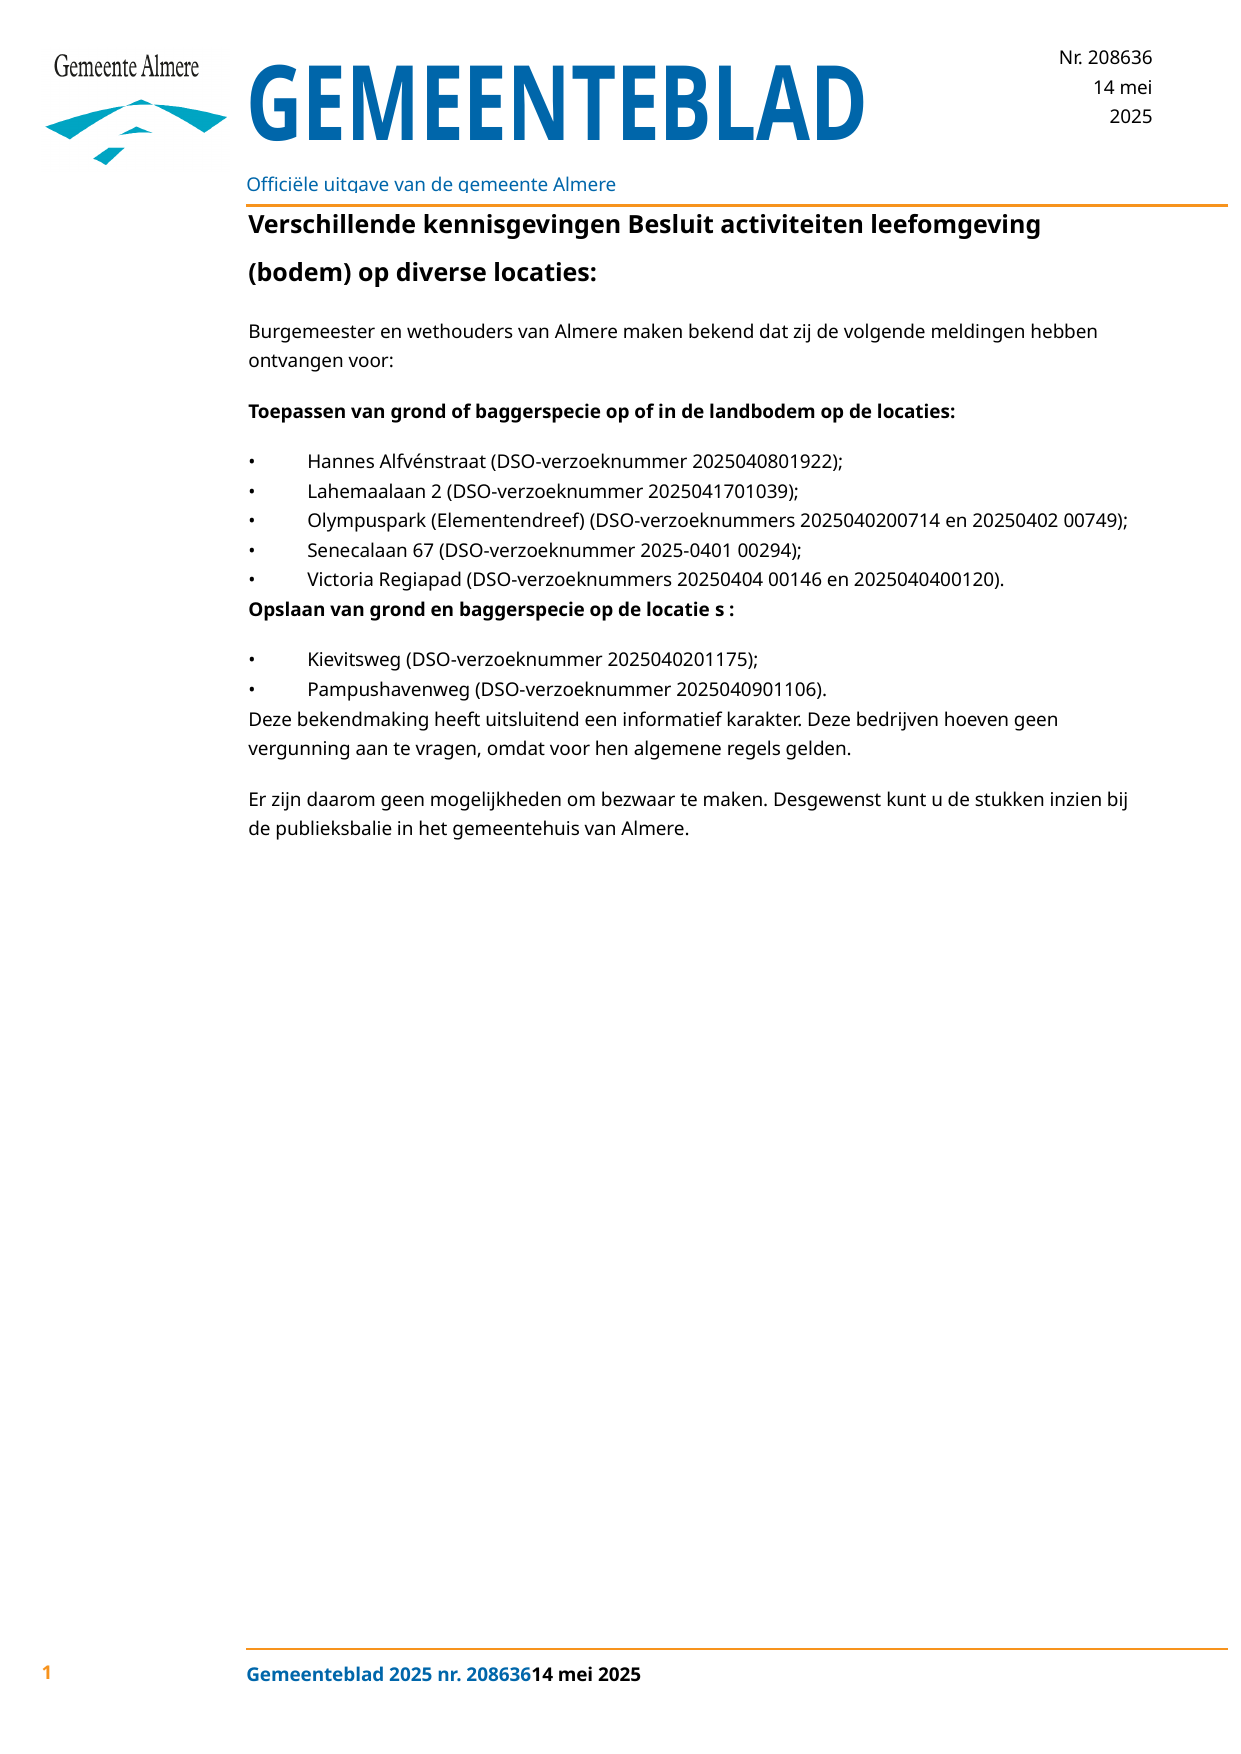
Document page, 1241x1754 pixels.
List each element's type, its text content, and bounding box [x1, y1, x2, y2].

list Victoria Regiapad (DSO-verzoeknummers 20250404 00146 en 2025040400120). [248, 567, 1152, 592]
text Verschillende kennisgevingen Besluit activiteiten leefomgeving (bodem) op diverse locaties: [248, 207, 1152, 288]
text Toepassen van grond of baggerspecie op of in de landbodem op de locaties: [248, 398, 1152, 424]
picture [41, 47, 231, 172]
list Kievitsweg (DSO-verzoeknummer 2025040201175); [248, 647, 1152, 672]
text Er zijn daarom geen mogelijkheden om bezwaar te maken. Desgewenst kunt u de stukken inzien bij de publieksbalie in het gemeentehuis van Almere. [248, 786, 1152, 841]
list Pampushavenweg (DSO-verzoeknummer 2025040901106). [248, 676, 1152, 702]
text Deze bekendmaking heeft uitsluitend een informatief karakter. Deze bedrijven hoeven geen vergunning aan te vragen, omdat voor hen algemene regels gelden. [248, 706, 1152, 761]
text Opslaan van grond en baggerspecie op de locatie s : [248, 596, 1152, 622]
list Olympuspark (Elementendreef) (DSO-verzoeknummers 2025040200714 en 20250402 00749); [248, 507, 1152, 533]
list Senecalaan 67 (DSO-verzoeknummer 2025-0401 00294); [248, 537, 1152, 563]
text Burgemeester en wethouders van Almere maken bekend dat zij de volgende meldingen hebben ontvangen voor: [248, 318, 1152, 373]
list Lahemaalaan 2 (DSO-verzoeknummer 2025041701039); [248, 478, 1152, 504]
list Hannes Alfvénstraat (DSO-verzoeknummer 2025040801922); [248, 448, 1152, 474]
